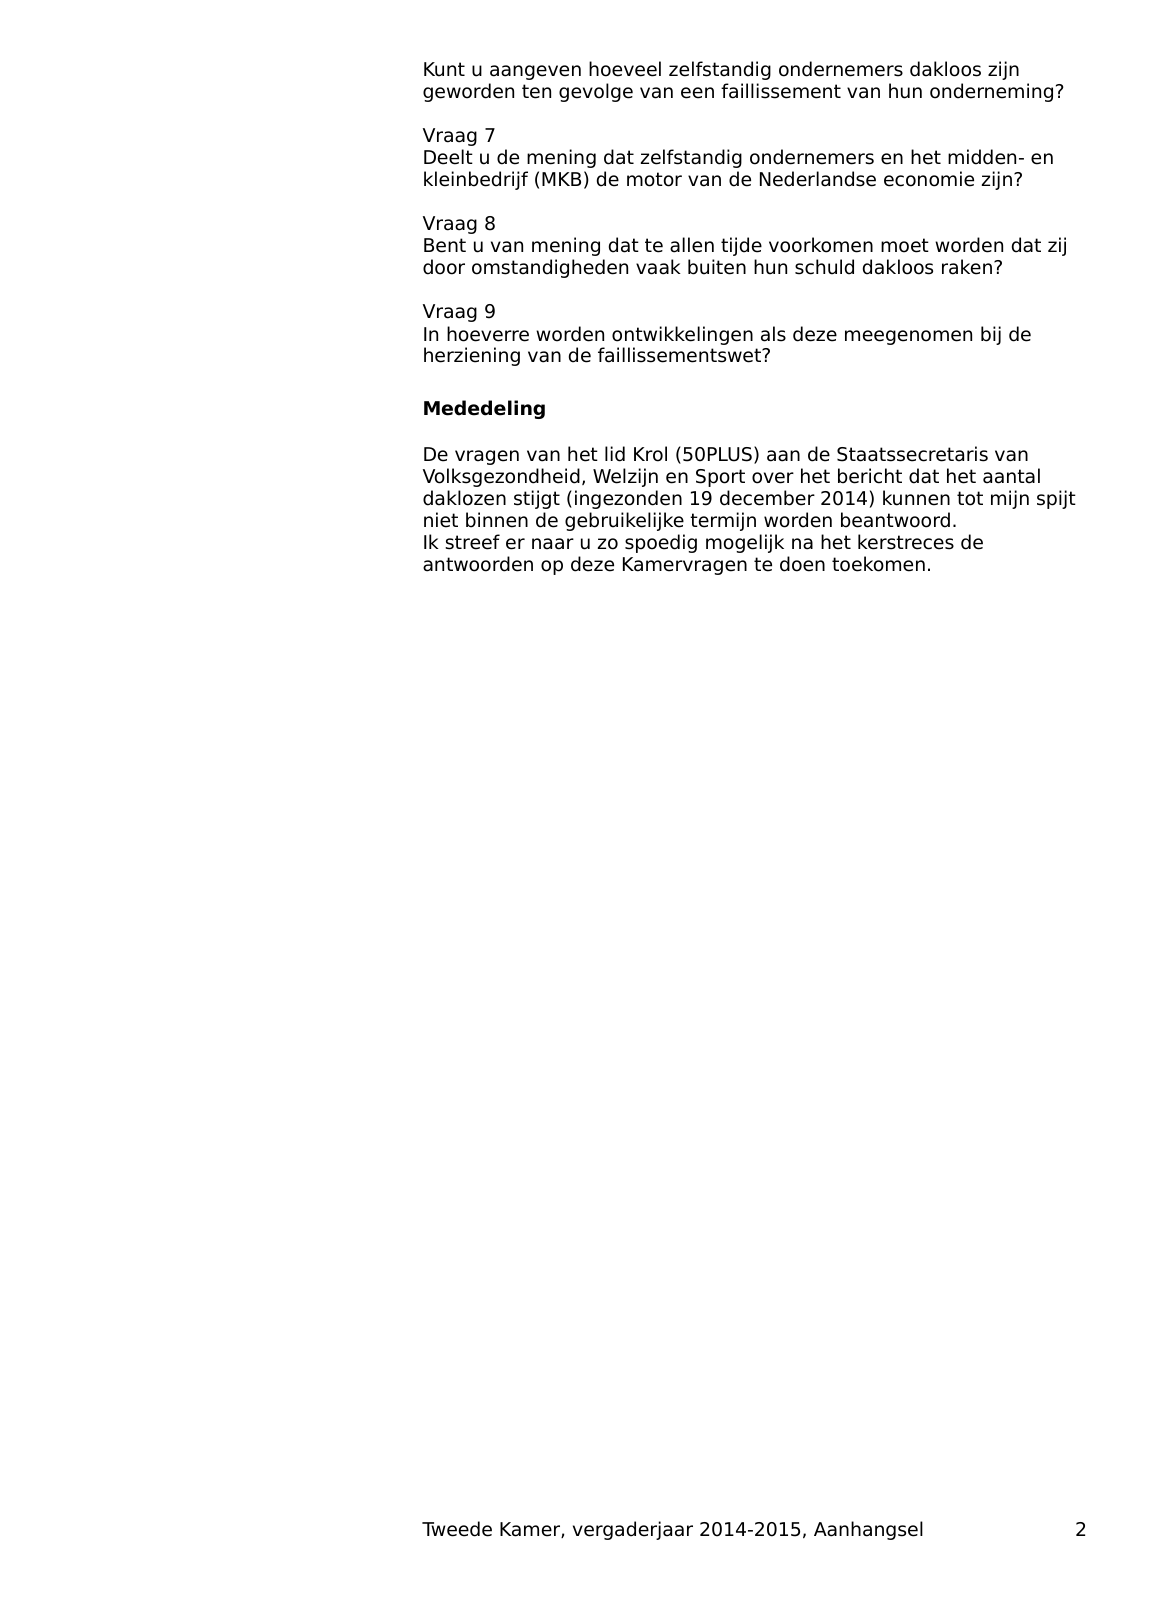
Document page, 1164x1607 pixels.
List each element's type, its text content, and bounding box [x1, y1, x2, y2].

text Vraag 7 [422, 125, 1087, 147]
text Ik streef er naar u zo spoedig mogelijk na het kerstreces de antwoorden op deze Kamervragen te doen toekomen. [422, 532, 1087, 576]
text Kunt u aangeven hoeveel zelfstandig ondernemers dakloos zijn geworden ten gevolge van een faillissement van hun onderneming? [422, 59, 1087, 103]
text Vraag 9 [422, 301, 1087, 323]
subtitle Mededeling [422, 397, 1087, 419]
text Vraag 8 [422, 213, 1087, 235]
text Bent u van mening dat te allen tijde voorkomen moet worden dat zij door omstandigheden vaak buiten hun schuld dakloos raken? [422, 235, 1087, 279]
text De vragen van het lid Krol (50PLUS) aan de Staatssecretaris van Volksgezondheid, Welzijn en Sport over het bericht dat het aantal daklozen stijgt (ingezonden 19 december 2014) kunnen tot mijn spijt niet binnen de gebruikelijke termijn worden beantwoord. [422, 444, 1087, 532]
text In hoeverre worden ontwikkelingen als deze meegenomen bij de herziening van de faillissementswet? [422, 323, 1087, 367]
text Deelt u de mening dat zelfstandig ondernemers en het midden- en kleinbedrijf (MKB) de motor van de Nederlandse economie zijn? [422, 147, 1087, 191]
